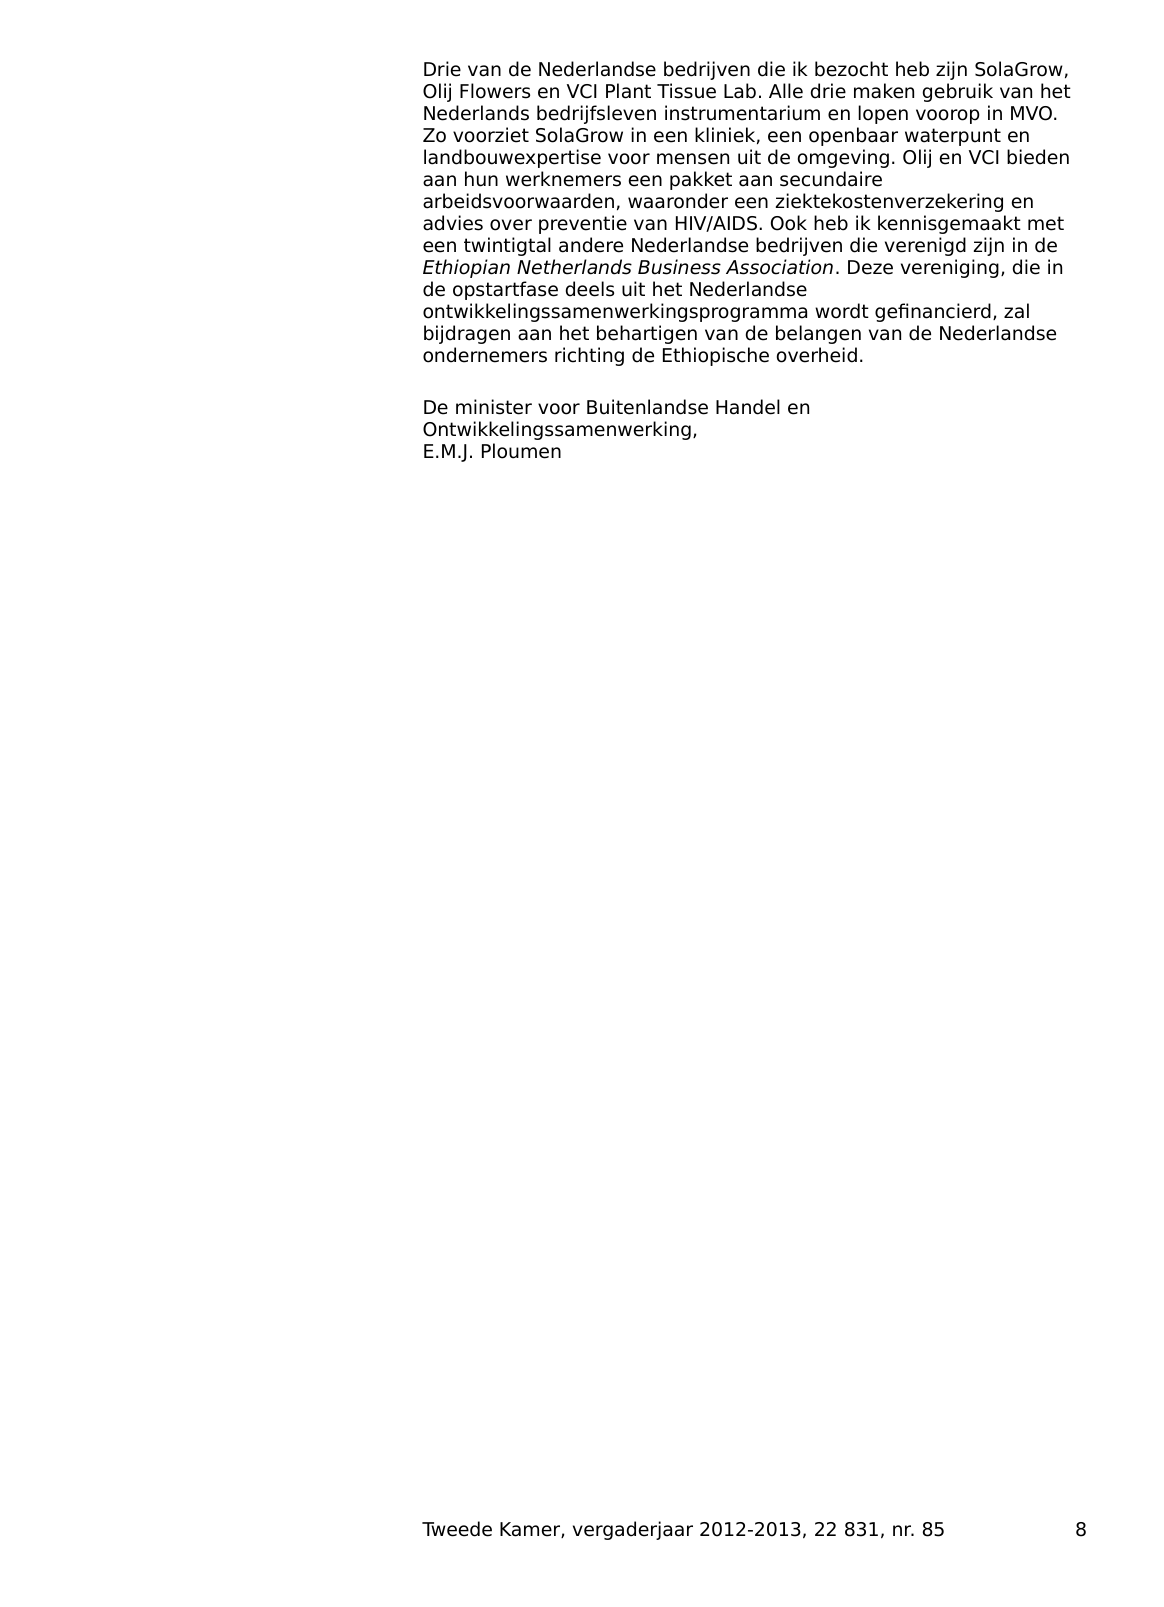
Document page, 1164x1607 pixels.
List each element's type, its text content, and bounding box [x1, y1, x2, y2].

text Drie van de Nederlandse bedrijven die ik bezocht heb zijn SolaGrow, Olij Flowers en VCI Plant Tissue Lab. Alle drie maken gebruik van het Nederlands bedrijfsleven instrumentarium en lopen voorop in MVO. Zo voorziet SolaGrow in een kliniek, een openbaar waterpunt en landbouwexpertise voor mensen uit de omgeving. Olij en VCI bieden aan hun werknemers een pakket aan secundaire arbeidsvoorwaarden, waaronder een ziektekostenverzekering en advies over preventie van HIV/AIDS. Ook heb ik kennisgemaakt met een twintigtal andere Nederlandse bedrijven die verenigd zijn in de Ethiopian Netherlands Business Association. Deze vereniging, die in de opstartfase deels uit het Nederlandse ontwikkelingssamenwerkingsprogramma wordt gefinancierd, zal bijdragen aan het behartigen van de belangen van de Nederlandse ondernemers richting de Ethiopische overheid. [422, 59, 1087, 367]
text De minister voor Buitenlandse Handel en Ontwikkelingssamenwerking, E.M.J. Ploumen [422, 397, 1087, 463]
